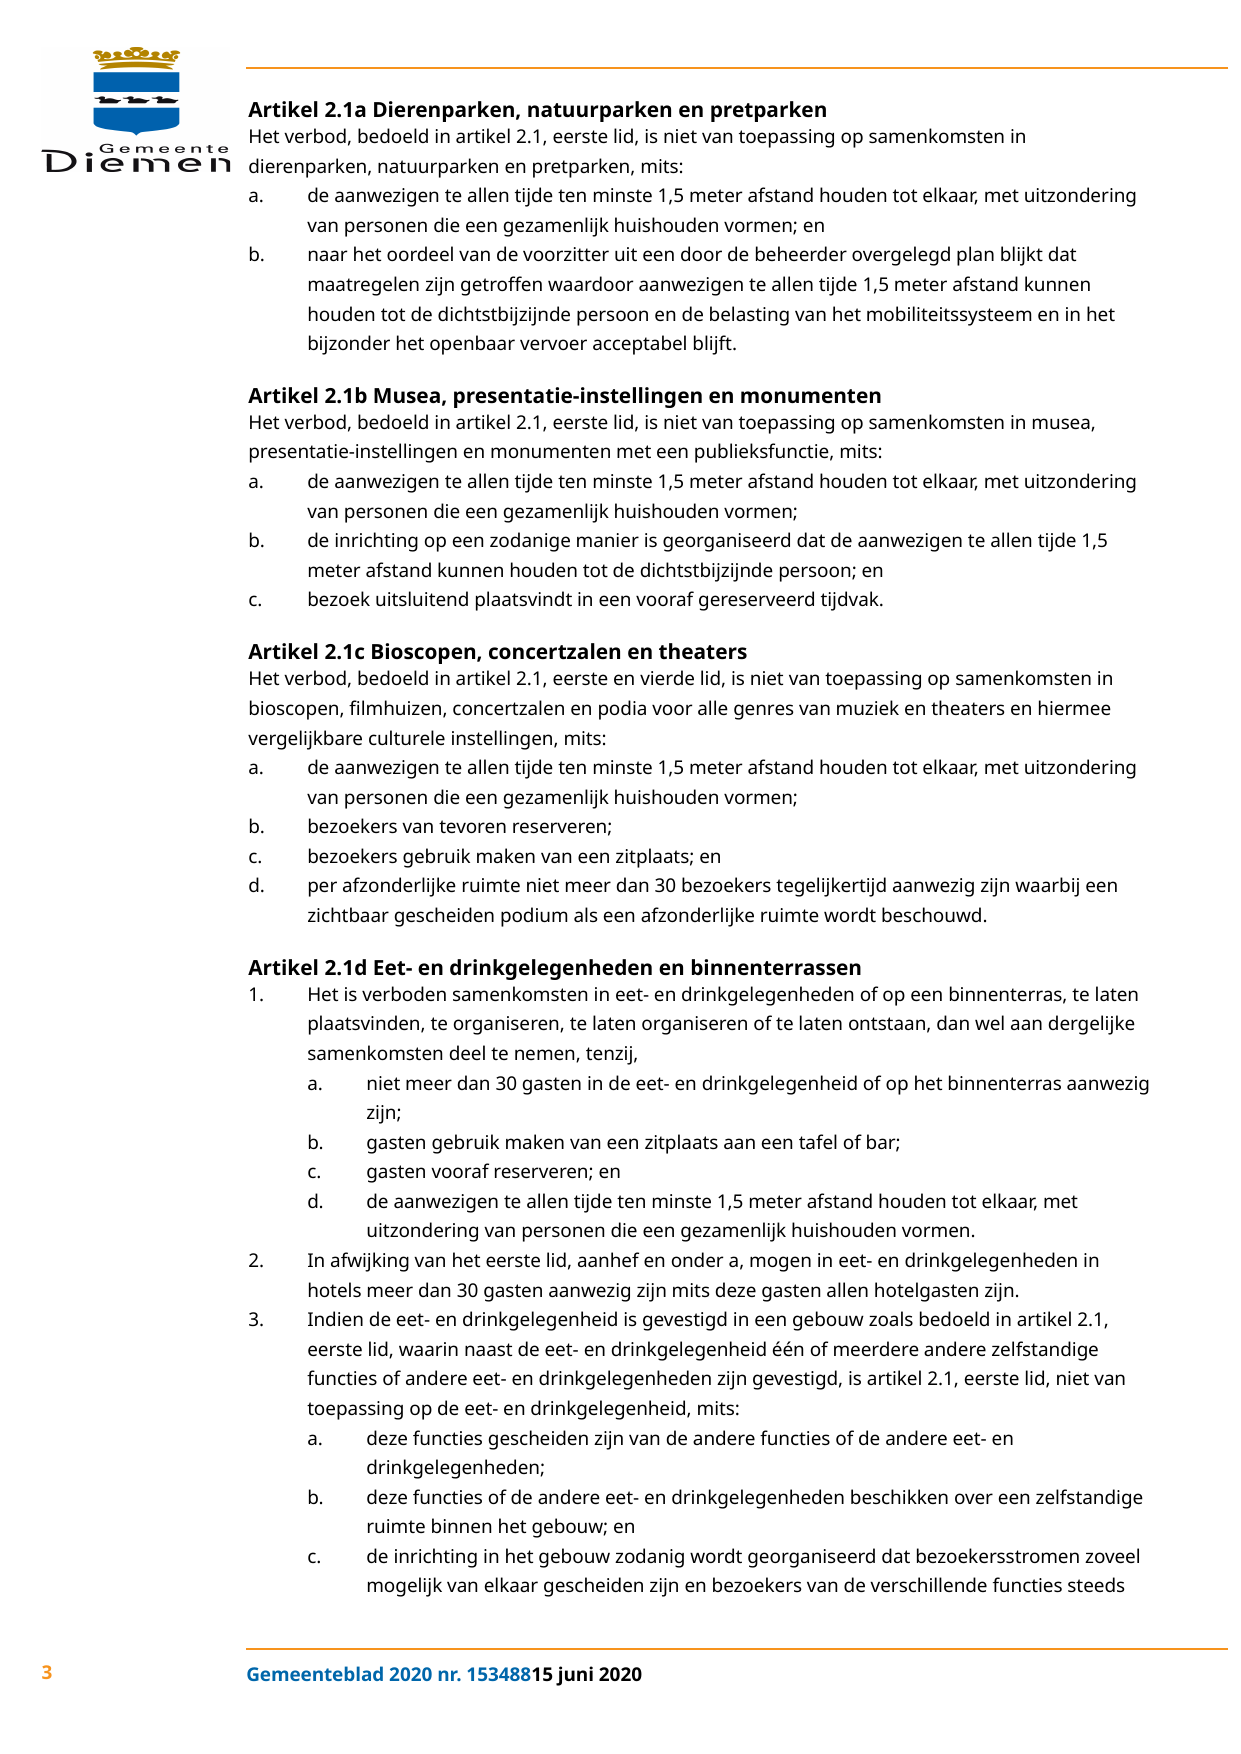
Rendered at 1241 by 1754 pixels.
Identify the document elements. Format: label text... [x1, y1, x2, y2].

list Het is verboden samenkomsten in eet- en drinkgelegenheden of op een binnenterras, te laten plaatsvinden, te organiseren, te laten organiseren of te laten ontstaan, dan wel aan dergelijke samenkomsten deel te nemen, tenzij, [248, 981, 1152, 1066]
list de inrichting in het gebouw zodanig wordt georganiseerd dat bezoekersstromen zoveel mogelijk van elkaar gescheiden zijn en bezoekers van de verschillende functies steeds [307, 1543, 1152, 1598]
text Artikel 2.1d Eet- en drinkgelegenheden en binnenterrassen [248, 953, 1152, 981]
picture [41, 47, 231, 172]
list naar het oordeel van de voorzitter uit een door de beheerder overgelegd plan blijkt dat maatregelen zijn getroffen waardoor aanwezigen te allen tijde 1,5 meter afstand kunnen houden tot de dichtstbijzijnde persoon en de belasting van het mobiliteitssysteem en in het bijzonder het openbaar vervoer acceptabel blijft. [248, 242, 1152, 356]
list de aanwezigen te allen tijde ten minste 1,5 meter afstand houden tot elkaar, met uitzondering van personen die een gezamenlijk huishouden vormen; [248, 468, 1152, 524]
text Artikel 2.1c Bioscopen, concertzalen en theaters [248, 637, 1152, 666]
list bezoekers van tevoren reserveren; [248, 813, 1152, 839]
list bezoek uitsluitend plaatsvindt in een vooraf gereserveerd tijdvak. [248, 587, 1152, 612]
list de aanwezigen te allen tijde ten minste 1,5 meter afstand houden tot elkaar, met uitzondering van personen die een gezamenlijk huishouden vormen; en [248, 182, 1152, 238]
list In afwijking van het eerste lid, aanhef en onder a, mogen in eet- en drinkgelegenheden in hotels meer dan 30 gasten aanwezig zijn mits deze gasten allen hotelgasten zijn. [248, 1247, 1152, 1303]
list de aanwezigen te allen tijde ten minste 1,5 meter afstand houden tot elkaar, met uitzondering van personen die een gezamenlijk huishouden vormen. [307, 1188, 1152, 1243]
list gasten vooraf reserveren; en [307, 1158, 1152, 1184]
list de inrichting op een zodanige manier is georganiseerd dat de aanwezigen te allen tijde 1,5 meter afstand kunnen houden tot de dichtstbijzijnde persoon; en [248, 527, 1152, 583]
list gasten gebruik maken van een zitplaats aan een tafel of bar; [307, 1129, 1152, 1155]
list deze functies gescheiden zijn van de andere functies of de andere eet- en drinkgelegenheden; [307, 1425, 1152, 1480]
list deze functies of de andere eet- en drinkgelegenheden beschikken over een zelfstandige ruimte binnen het gebouw; en [307, 1484, 1152, 1539]
text Het verbod, bedoeld in artikel 2.1, eerste lid, is niet van toepassing op samenkomsten in dierenparken, natuurparken en pretparken, mits: [248, 123, 1152, 178]
text Het verbod, bedoeld in artikel 2.1, eerste en vierde lid, is niet van toepassing op samenkomsten in bioscopen, filmhuizen, concertzalen en podia voor alle genres van muziek en theaters en hiermee vergelijkbare culturele instellingen, mits: [248, 666, 1152, 750]
list per afzonderlijke ruimte niet meer dan 30 bezoekers tegelijkertijd aanwezig zijn waarbij een zichtbaar gescheiden podium als een afzonderlijke ruimte wordt beschouwd. [248, 873, 1152, 928]
text Het verbod, bedoeld in artikel 2.1, eerste lid, is niet van toepassing op samenkomsten in musea, presentatie-instellingen en monumenten met een publieksfunctie, mits: [248, 409, 1152, 464]
text Artikel 2.1a Dierenparken, natuurparken en pretparken [248, 95, 1152, 123]
list de aanwezigen te allen tijde ten minste 1,5 meter afstand houden tot elkaar, met uitzondering van personen die een gezamenlijk huishouden vormen; [248, 754, 1152, 809]
text Artikel 2.1b Musea, presentatie-instellingen en monumenten [248, 381, 1152, 409]
list niet meer dan 30 gasten in de eet- en drinkgelegenheid of op het binnenterras aanwezig zijn; [307, 1070, 1152, 1125]
list Indien de eet- en drinkgelegenheid is gevestigd in een gebouw zoals bedoeld in artikel 2.1, eerste lid, waarin naast de eet- en drinkgelegenheid één of meerdere andere zelfstandige functies of andere eet- en drinkgelegenheden zijn gevestigd, is artikel 2.1, eerste lid, niet van toepassing op de eet- en drinkgelegenheid, mits: [248, 1306, 1152, 1421]
list bezoekers gebruik maken van een zitplaats; en [248, 843, 1152, 869]
